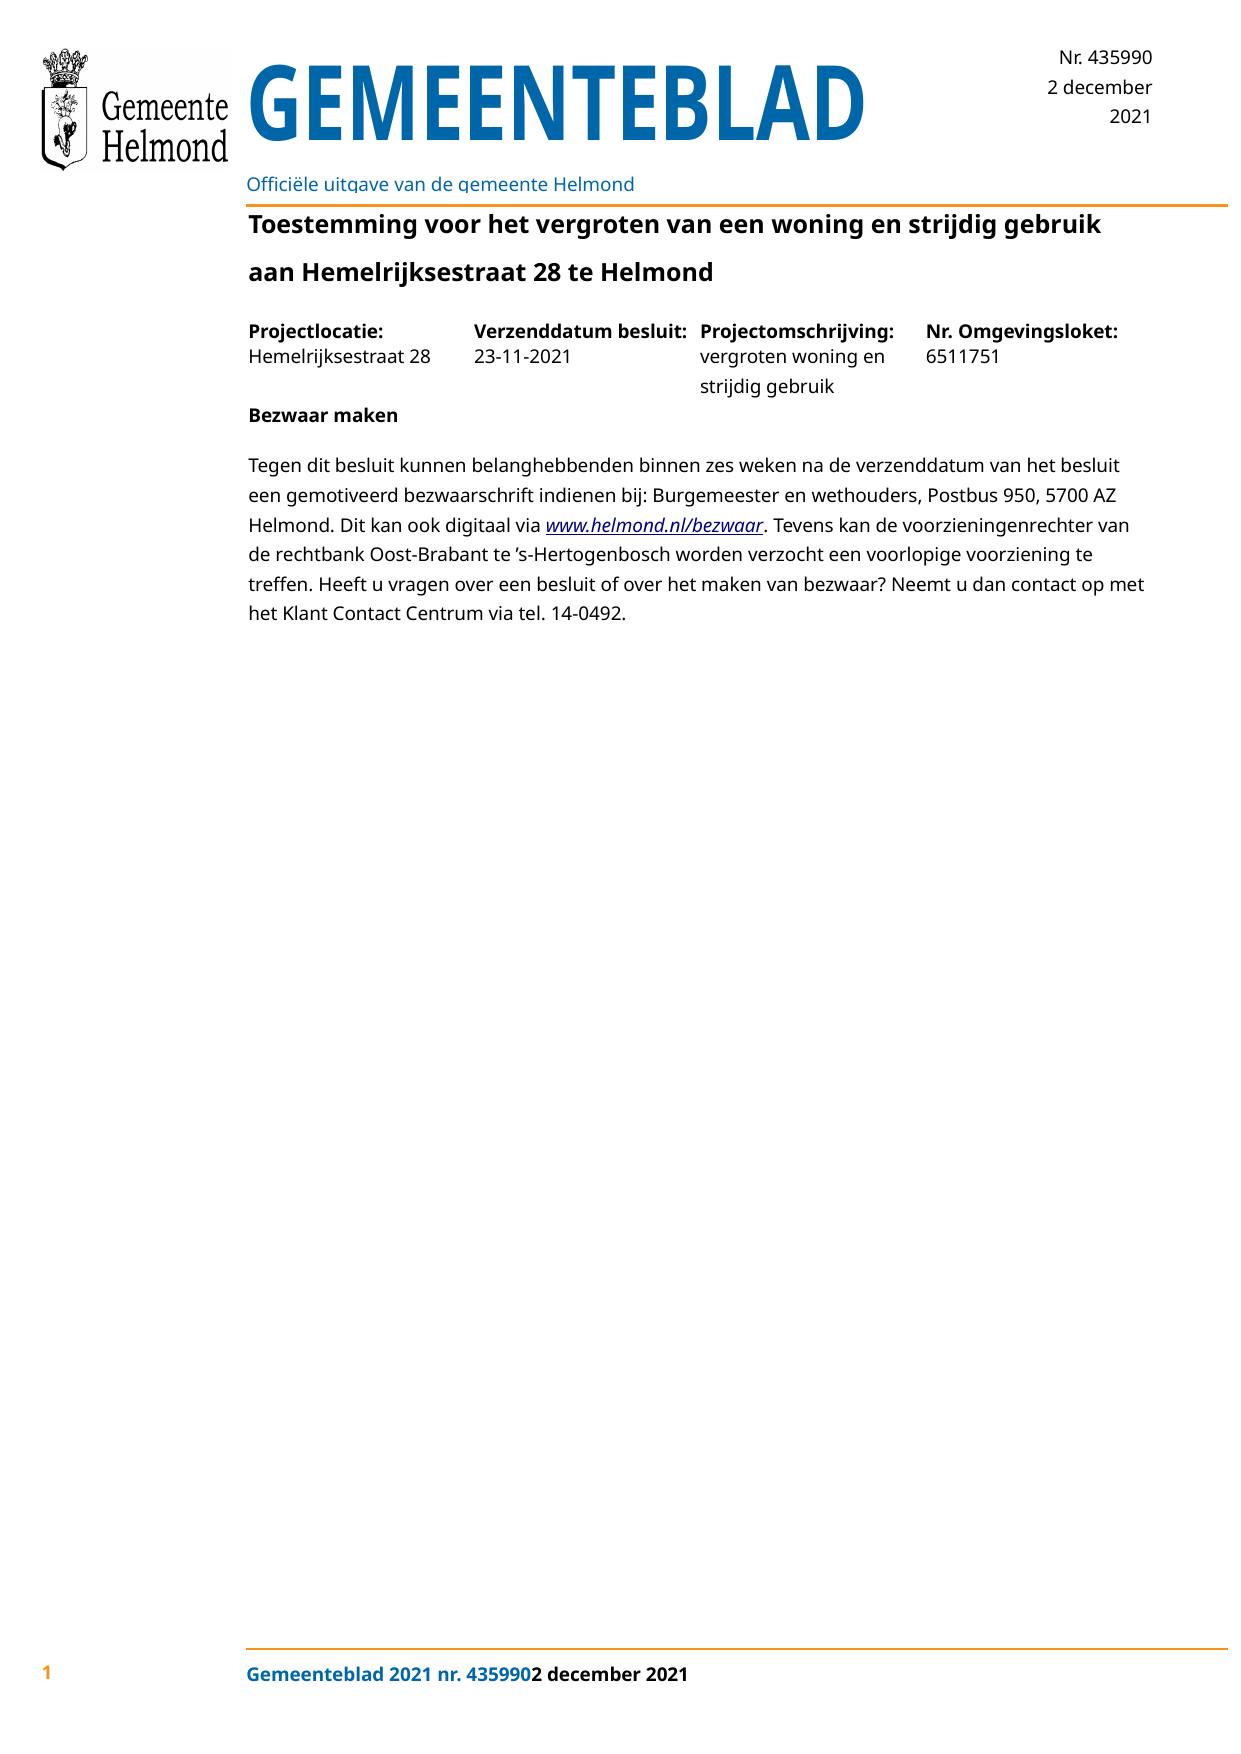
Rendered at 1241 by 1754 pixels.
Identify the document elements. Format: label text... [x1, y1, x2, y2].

table_cell vergroten woning en strijdig gebruik [700, 344, 926, 399]
text Tegen dit besluit kunnen belanghebbenden binnen zes weken na de verzenddatum van het besluit een gemotiveerd bezwaarschrift indienen bij: Burgemeester en wethouders, Postbus 950, 5700 AZ Helmond. Dit kan ook digitaal via www.helmond.nl/bezwaar. Tevens kan de voorzieningenrechter van de rechtbank Oost-Brabant te ’s-Hertogenbosch worden verzocht een voorlopige voorziening te treffen. Heeft u vragen over een besluit of over het maken van bezwaar? Neemt u dan contact op met het Klant Contact Centrum via tel. 14-0492. [248, 453, 1152, 626]
table_header Projectlocatie: [248, 318, 474, 344]
table_header Verzenddatum besluit: [474, 318, 700, 344]
table_header Nr. Omgevingsloket: [926, 318, 1152, 344]
text Bezwaar maken [248, 402, 1152, 428]
text Toestemming voor het vergroten van een woning en strijdig gebruik aan Hemelrijksestraat 28 te Helmond [248, 207, 1152, 288]
picture [41, 47, 231, 172]
table_cell 6511751 [926, 344, 1152, 399]
table_cell Hemelrijksestraat 28 [248, 344, 474, 399]
table_cell 23-11-2021 [474, 344, 700, 399]
table_header Projectomschrijving: [700, 318, 926, 344]
